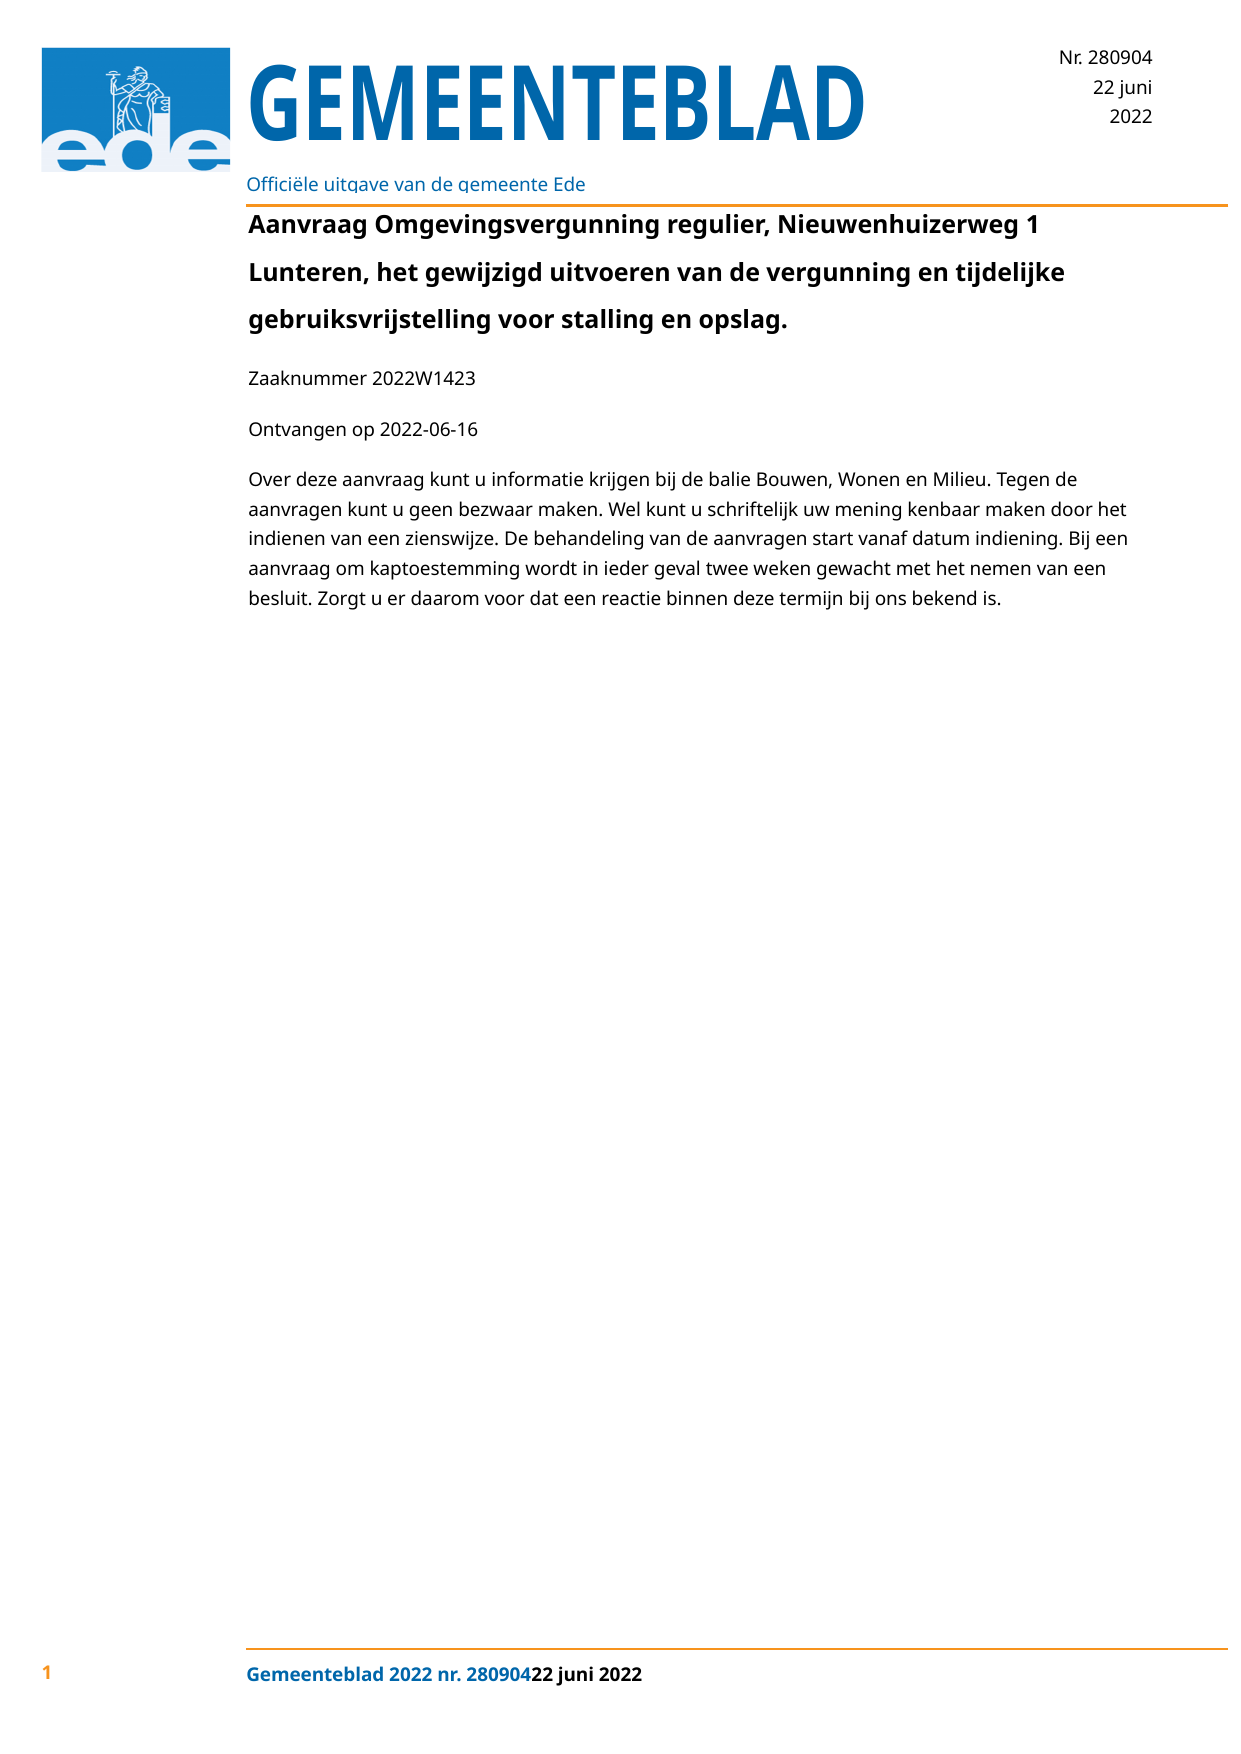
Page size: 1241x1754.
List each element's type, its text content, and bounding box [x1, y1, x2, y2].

picture [41, 47, 231, 172]
text Aanvraag Omgevingsvergunning regulier, Nieuwenhuizerweg 1 Lunteren, het gewijzigd uitvoeren van de vergunning en tijdelijke gebruiksvrijstelling voor stalling en opslag. [248, 207, 1152, 336]
text Zaaknummer 2022W1423 [248, 366, 1152, 391]
text Over deze aanvraag kunt u informatie krijgen bij de balie Bouwen, Wonen en Milieu. Tegen de aanvragen kunt u geen bezwaar maken. Wel kunt u schriftelijk uw mening kenbaar maken door het indienen van een zienswijze. De behandeling van de aanvragen start vanaf datum indiening. Bij een aanvraag om kaptoestemming wordt in ieder geval twee weken gewacht met het nemen van een besluit. Zorgt u er daarom voor dat een reactie binnen deze termijn bij ons bekend is. [248, 466, 1152, 610]
text Ontvangen op 2022-06-16 [248, 416, 1152, 442]
